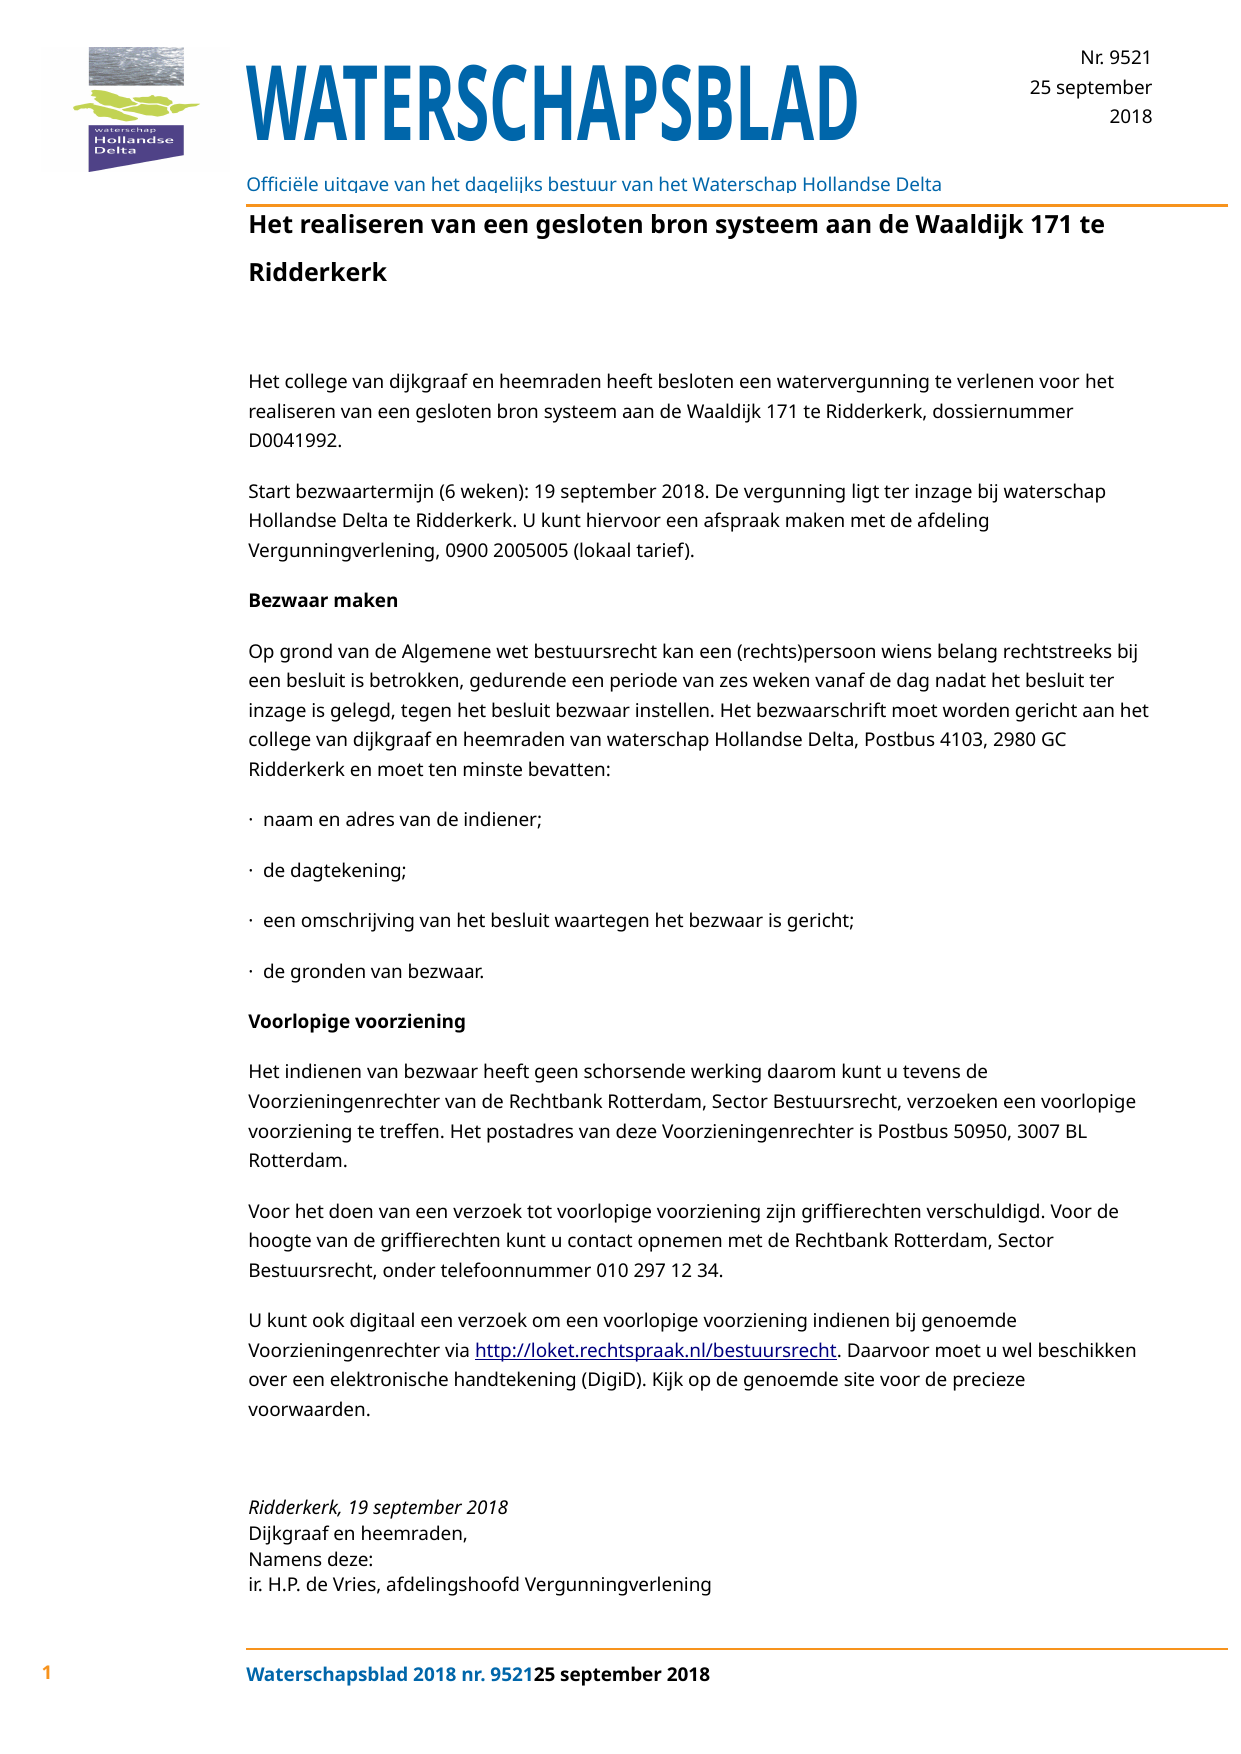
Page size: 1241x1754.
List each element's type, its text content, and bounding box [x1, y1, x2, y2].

text Het college van dijkgraaf en heemraden heeft besloten een watervergunning te verlenen voor het realiseren van een gesloten bron systeem aan de Waaldijk 171 te Ridderkerk, dossiernummer D0041992. [248, 368, 1152, 453]
text Start bezwaartermijn (6 weken): 19 september 2018. De vergunning ligt ter inzage bij waterschap Hollandse Delta te Ridderkerk. U kunt hiervoor een afspraak maken met de afdeling Vergunningverlening, 0900 2005005 (lokaal tarief). [248, 478, 1152, 563]
text · een omschrijving van het besluit waartegen het bezwaar is gericht; [248, 907, 1152, 933]
text Op grond van de Algemene wet bestuursrecht kan een (rechts)persoon wiens belang rechtstreeks bij een besluit is betrokken, gedurende een periode van zes weken vanaf de dag nadat het besluit ter inzage is gelegd, tegen het besluit bezwaar instellen. Het bezwaarschrift moet worden gericht aan het college van dijkgraaf en heemraden van waterschap Hollandse Delta, Postbus 4103, 2980 GC Ridderkerk en moet ten minste bevatten: [248, 638, 1152, 782]
text U kunt ook digitaal een verzoek om een voorlopige voorziening indienen bij genoemde Voorzieningenrechter via http://loket.rechtspraak.nl/bestuursrecht. Daarvoor moet u wel beschikken over een elektronische handtekening (DigiD). Kijk op de genoemde site voor de precieze voorwaarden. [248, 1307, 1152, 1422]
picture [41, 47, 231, 172]
text Bezwaar maken [248, 587, 1152, 613]
text · naam en adres van de indiener; [248, 807, 1152, 832]
text Voor het doen van een verzoek tot voorlopige voorziening zijn griffierechten verschuldigd. Voor de hoogte van de griffierechten kunt u contact opnemen met de Rechtbank Rotterdam, Sector Bestuursrecht, onder telefoonnummer 010 297 12 34. [248, 1198, 1152, 1283]
text · de dagtekening; [248, 857, 1152, 883]
text Voorlopige voorziening [248, 1008, 1152, 1034]
text Dijkgraaf en heemraden, [248, 1520, 1152, 1546]
text ir. H.P. de Vries, afdelingshoofd Vergunningverlening [248, 1572, 1152, 1597]
text Ridderkerk, 19 september 2018 [248, 1494, 1152, 1520]
text Het realiseren van een gesloten bron systeem aan de Waaldijk 171 te Ridderkerk [248, 207, 1152, 288]
text Het indienen van bezwaar heeft geen schorsende werking daarom kunt u tevens de Voorzieningenrechter van de Rechtbank Rotterdam, Sector Bestuursrecht, verzoeken een voorlopige voorziening te treffen. Het postadres van deze Voorzieningenrechter is Postbus 50950, 3007 BL Rotterdam. [248, 1059, 1152, 1173]
text · de gronden van bezwaar. [248, 958, 1152, 984]
text Namens deze: [248, 1546, 1152, 1572]
